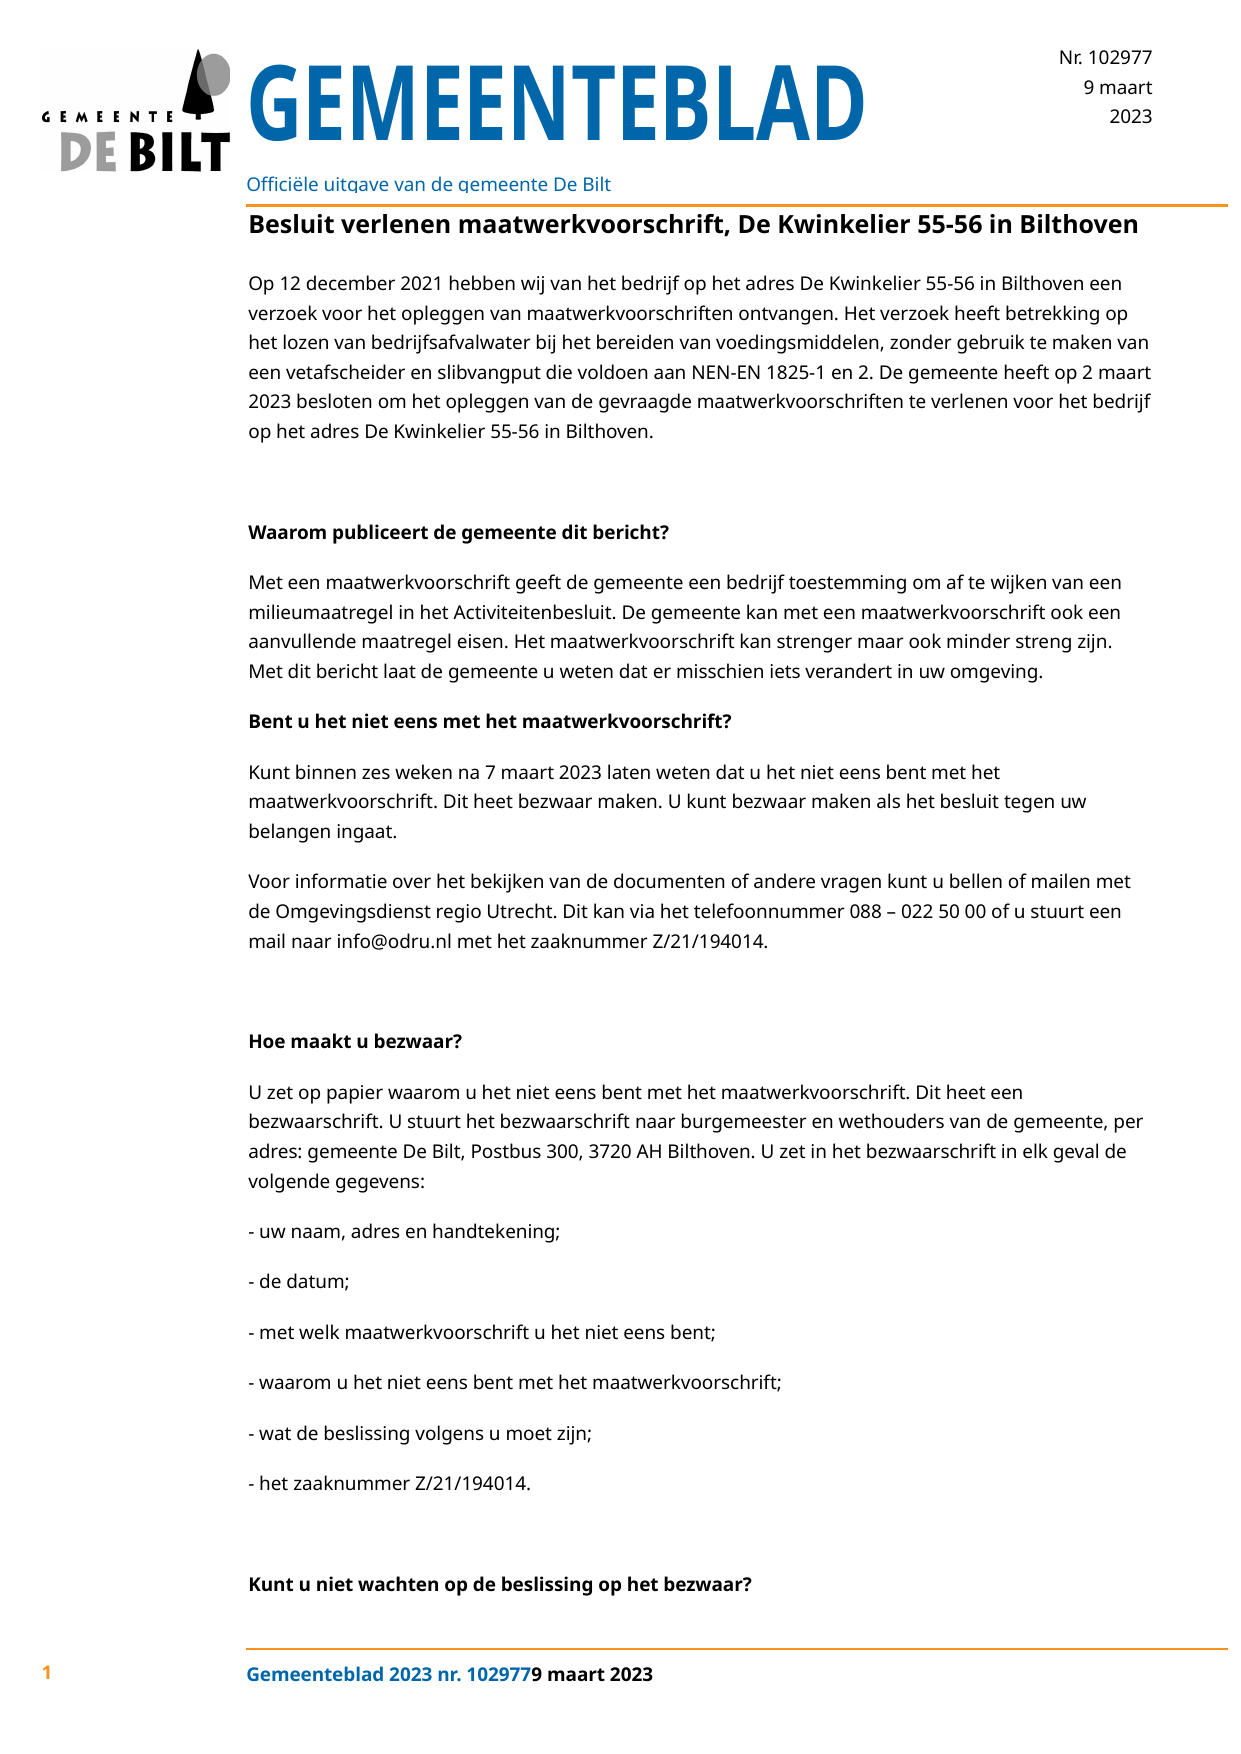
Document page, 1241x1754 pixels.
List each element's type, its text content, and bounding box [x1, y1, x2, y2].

text U zet op papier waarom u het niet eens bent met het maatwerkvoorschrift. Dit heet een bezwaarschrift. U stuurt het bezwaarschrift naar burgemeester en wethouders van de gemeente, per adres: gemeente De Bilt, Postbus 300, 3720 AH Bilthoven. U zet in het bezwaarschrift in elk geval de volgende gegevens: [248, 1079, 1152, 1193]
text - de datum; [248, 1269, 1152, 1294]
text - met welk maatwerkvoorschrift u het niet eens bent; [248, 1319, 1152, 1345]
text Kunt binnen zes weken na 7 maart 2023 laten weten dat u het niet eens bent met het maatwerkvoorschrift. Dit heet bezwaar maken. U kunt bezwaar maken als het besluit tegen uw belangen ingaat. [248, 759, 1152, 844]
text Voor informatie over het bekijken van de documenten of andere vragen kunt u bellen of mailen met de Omgevingsdienst regio Utrecht. Dit kan via het telefoonnummer 088 – 022 50 00 of u stuurt een mail naar info@odru.nl met het zaaknummer Z/21/194014. [248, 869, 1152, 953]
text Op 12 december 2021 hebben wij van het bedrijf op het adres De Kwinkelier 55-56 in Bilthoven een verzoek voor het opleggen van maatwerkvoorschriften ontvangen. Het verzoek heeft betrekking op het lozen van bedrijfsafvalwater bij het bereiden van voedingsmiddelen, zonder gebruik te maken van een vetafscheider en slibvangput die voldoen aan NEN-EN 1825-1 en 2. De gemeente heeft op 2 maart 2023 besloten om het opleggen van de gevraagde maatwerkvoorschriften te verlenen voor het bedrijf op het adres De Kwinkelier 55-56 in Bilthoven. [248, 270, 1152, 444]
text Met een maatwerkvoorschrift geeft de gemeente een bedrijf toestemming om af te wijken van een milieumaatregel in het Activiteitenbesluit. De gemeente kan met een maatwerkvoorschrift ook een aanvullende maatregel eisen. Het maatwerkvoorschrift kan strenger maar ook minder streng zijn. Met dit bericht laat de gemeente u weten dat er misschien iets verandert in uw omgeving. [248, 569, 1152, 684]
text - wat de beslissing volgens u moet zijn; [248, 1420, 1152, 1446]
text - het zaaknummer Z/21/194014. [248, 1470, 1152, 1496]
text - uw naam, adres en handtekening; [248, 1218, 1152, 1244]
picture [41, 47, 231, 172]
text Waarom publiceert de gemeente dit bericht? [248, 519, 1152, 545]
text Besluit verlenen maatwerkvoorschrift, De Kwinkelier 55-56 in Bilthoven [248, 207, 1152, 241]
text - waarom u het niet eens bent met het maatwerkvoorschrift; [248, 1369, 1152, 1395]
text Kunt u niet wachten op de beslissing op het bezwaar? [248, 1571, 1152, 1597]
text Hoe maakt u bezwaar? [248, 1029, 1152, 1054]
text Bent u het niet eens met het maatwerkvoorschrift? [248, 709, 1152, 734]
